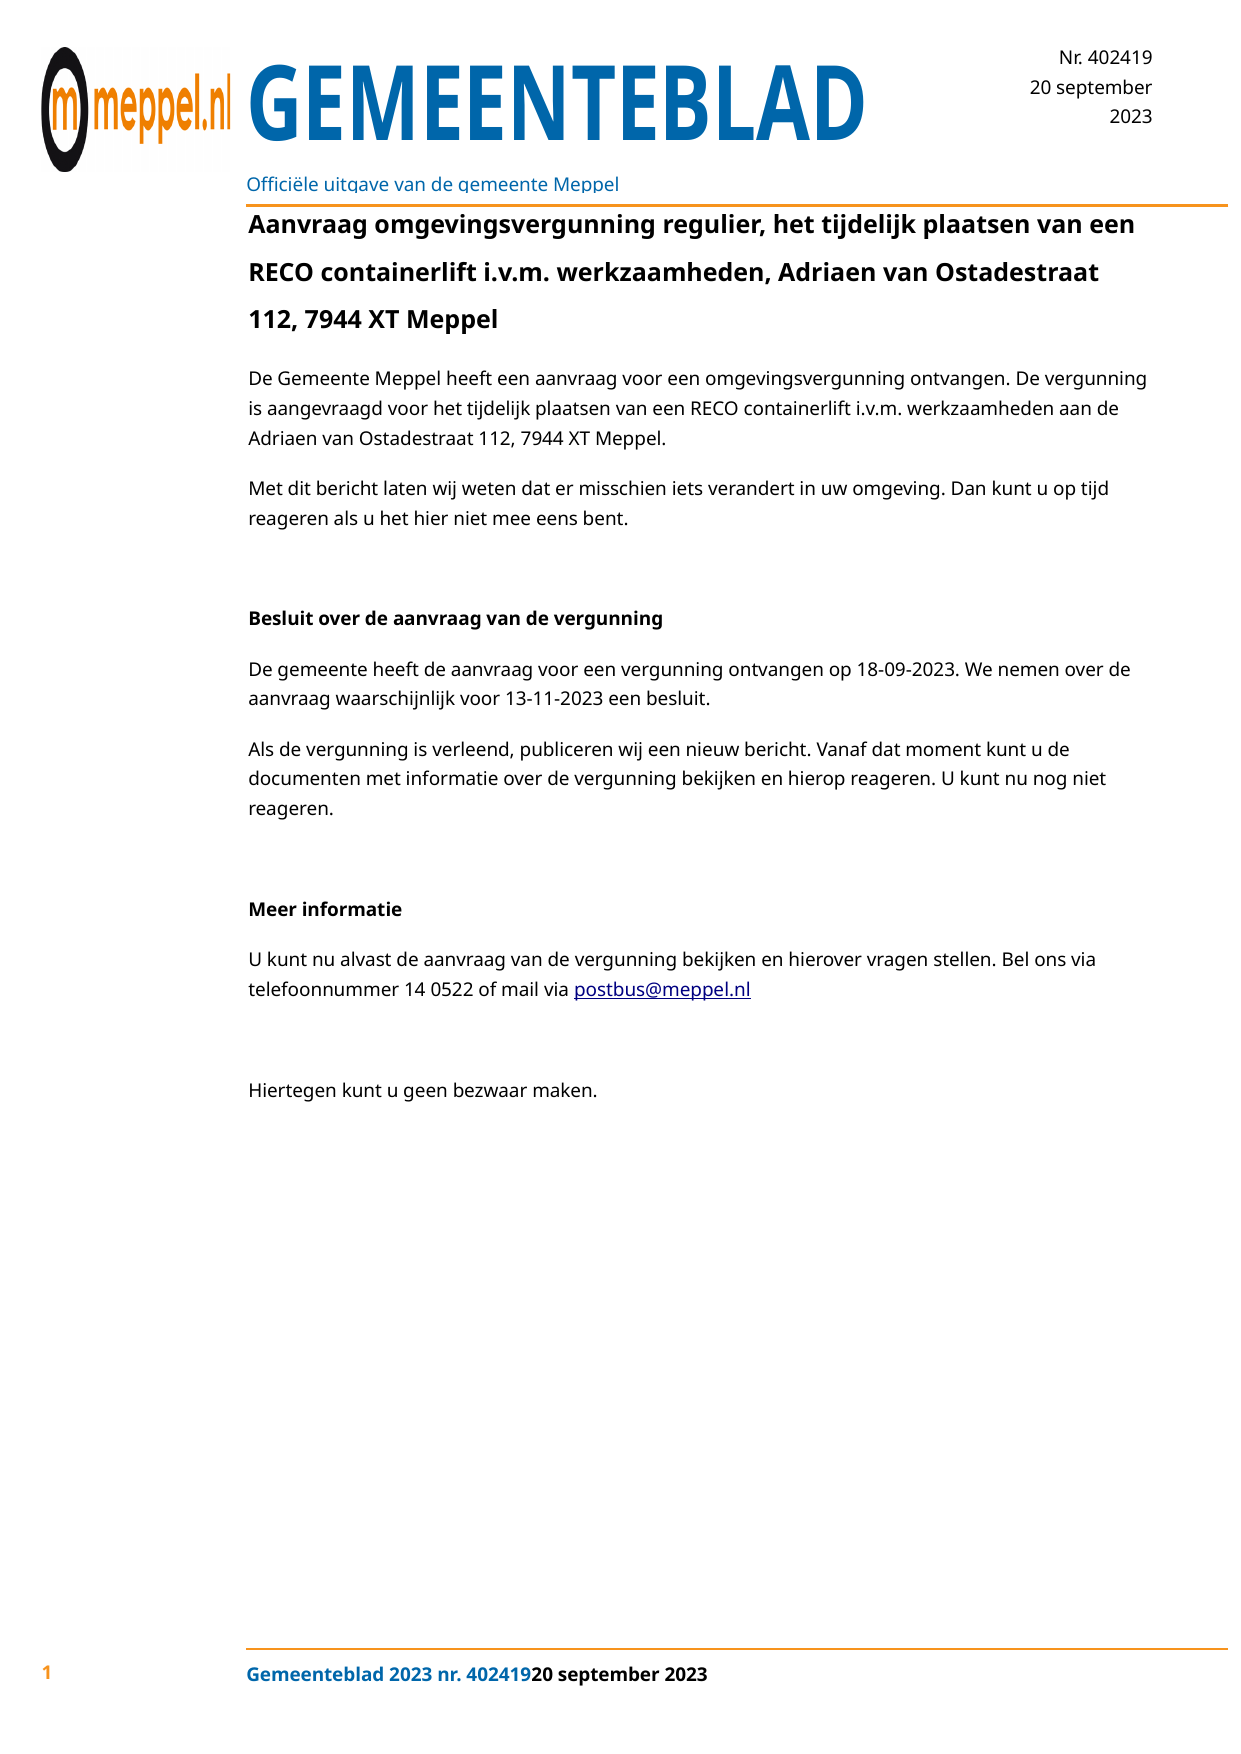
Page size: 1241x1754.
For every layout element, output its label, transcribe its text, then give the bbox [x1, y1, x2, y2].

text De gemeente heeft de aanvraag voor een vergunning ontvangen op 18-09-2023. We nemen over de aanvraag waarschijnlijk voor 13-11-2023 een besluit. [248, 656, 1152, 711]
text U kunt nu alvast de aanvraag van de vergunning bekijken en hierover vragen stellen. Bel ons via telefoonnummer 14 0522 of mail via postbus@meppel.nl [248, 946, 1152, 1002]
text Als de vergunning is verleend, publiceren wij een nieuw bericht. Vanaf dat moment kunt u de documenten met informatie over de vergunning bekijken en hierop reageren. U kunt nu nog niet reageren. [248, 736, 1152, 821]
text Met dit bericht laten wij weten dat er misschien iets verandert in uw omgeving. Dan kunt u op tijd reageren als u het hier niet mee eens bent. [248, 475, 1152, 530]
text Meer informatie [248, 896, 1152, 922]
text De Gemeente Meppel heeft een aanvraag voor een omgevingsvergunning ontvangen. De vergunning is aangevraagd voor het tijdelijk plaatsen van een RECO containerlift i.v.m. werkzaamheden aan de Adriaen van Ostadestraat 112, 7944 XT Meppel. [248, 366, 1152, 450]
text Besluit over de aanvraag van de vergunning [248, 606, 1152, 631]
picture [41, 47, 231, 172]
text Aanvraag omgevingsvergunning regulier, het tijdelijk plaatsen van een RECO containerlift i.v.m. werkzaamheden, Adriaen van Ostadestraat 112, 7944 XT Meppel [248, 207, 1152, 336]
text Hiertegen kunt u geen bezwaar maken. [248, 1077, 1152, 1102]
